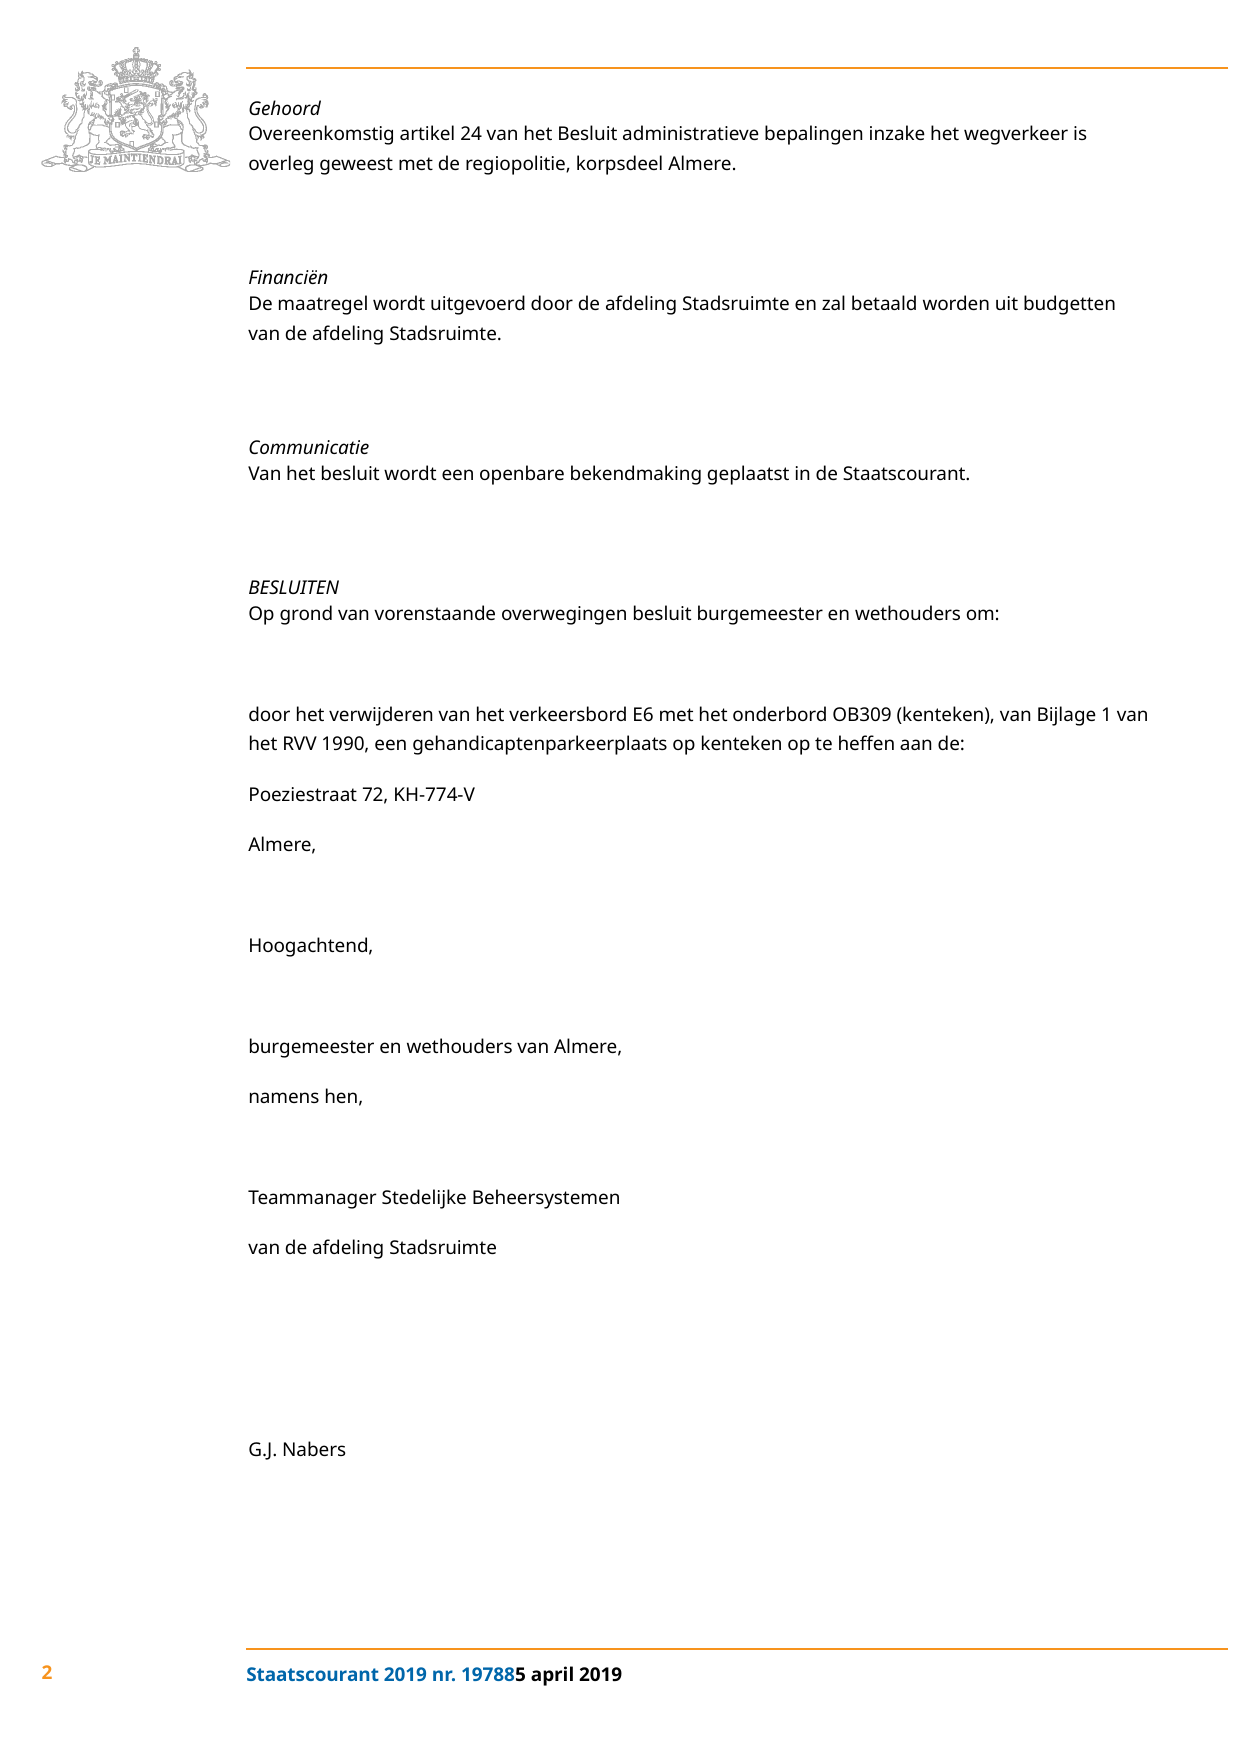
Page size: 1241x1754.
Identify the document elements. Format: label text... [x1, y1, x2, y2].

text van de afdeling Stadsruimte [248, 1234, 1152, 1260]
text Communicatie [248, 434, 1152, 460]
text Almere, [248, 831, 1152, 857]
text door het verwijderen van het verkeersbord E6 met het onderbord OB309 (kenteken), van Bijlage 1 van het RVV 1990, een gehandicaptenparkeerplaats op kenteken op te heffen aan de: [248, 701, 1152, 756]
text De maatregel wordt uitgevoerd door de afdeling Stadsruimte en zal betaald worden uit budgetten van de afdeling Stadsruimte. [248, 290, 1152, 346]
text Van het besluit wordt een openbare bekendmaking geplaatst in de Staatscourant. [248, 460, 1152, 486]
text burgemeester en wethouders van Almere, [248, 1033, 1152, 1059]
text Poeziestraat 72, KH-774-V [248, 781, 1152, 807]
text namens hen, [248, 1083, 1152, 1109]
text Financiën [248, 264, 1152, 290]
text Teammanager Stedelijke Beheersystemen [248, 1184, 1152, 1210]
text BESLUITEN [248, 574, 1152, 600]
text Gehoord [248, 95, 1152, 121]
text Overeenkomstig artikel 24 van het Besluit administratieve bepalingen inzake het wegverkeer is overleg geweest met de regiopolitie, korpsdeel Almere. [248, 121, 1152, 176]
text Hoogachtend, [248, 932, 1152, 958]
text Op grond van vorenstaande overwegingen besluit burgemeester en wethouders om: [248, 600, 1152, 626]
picture [41, 47, 231, 172]
text G.J. Nabers [248, 1436, 1152, 1462]
